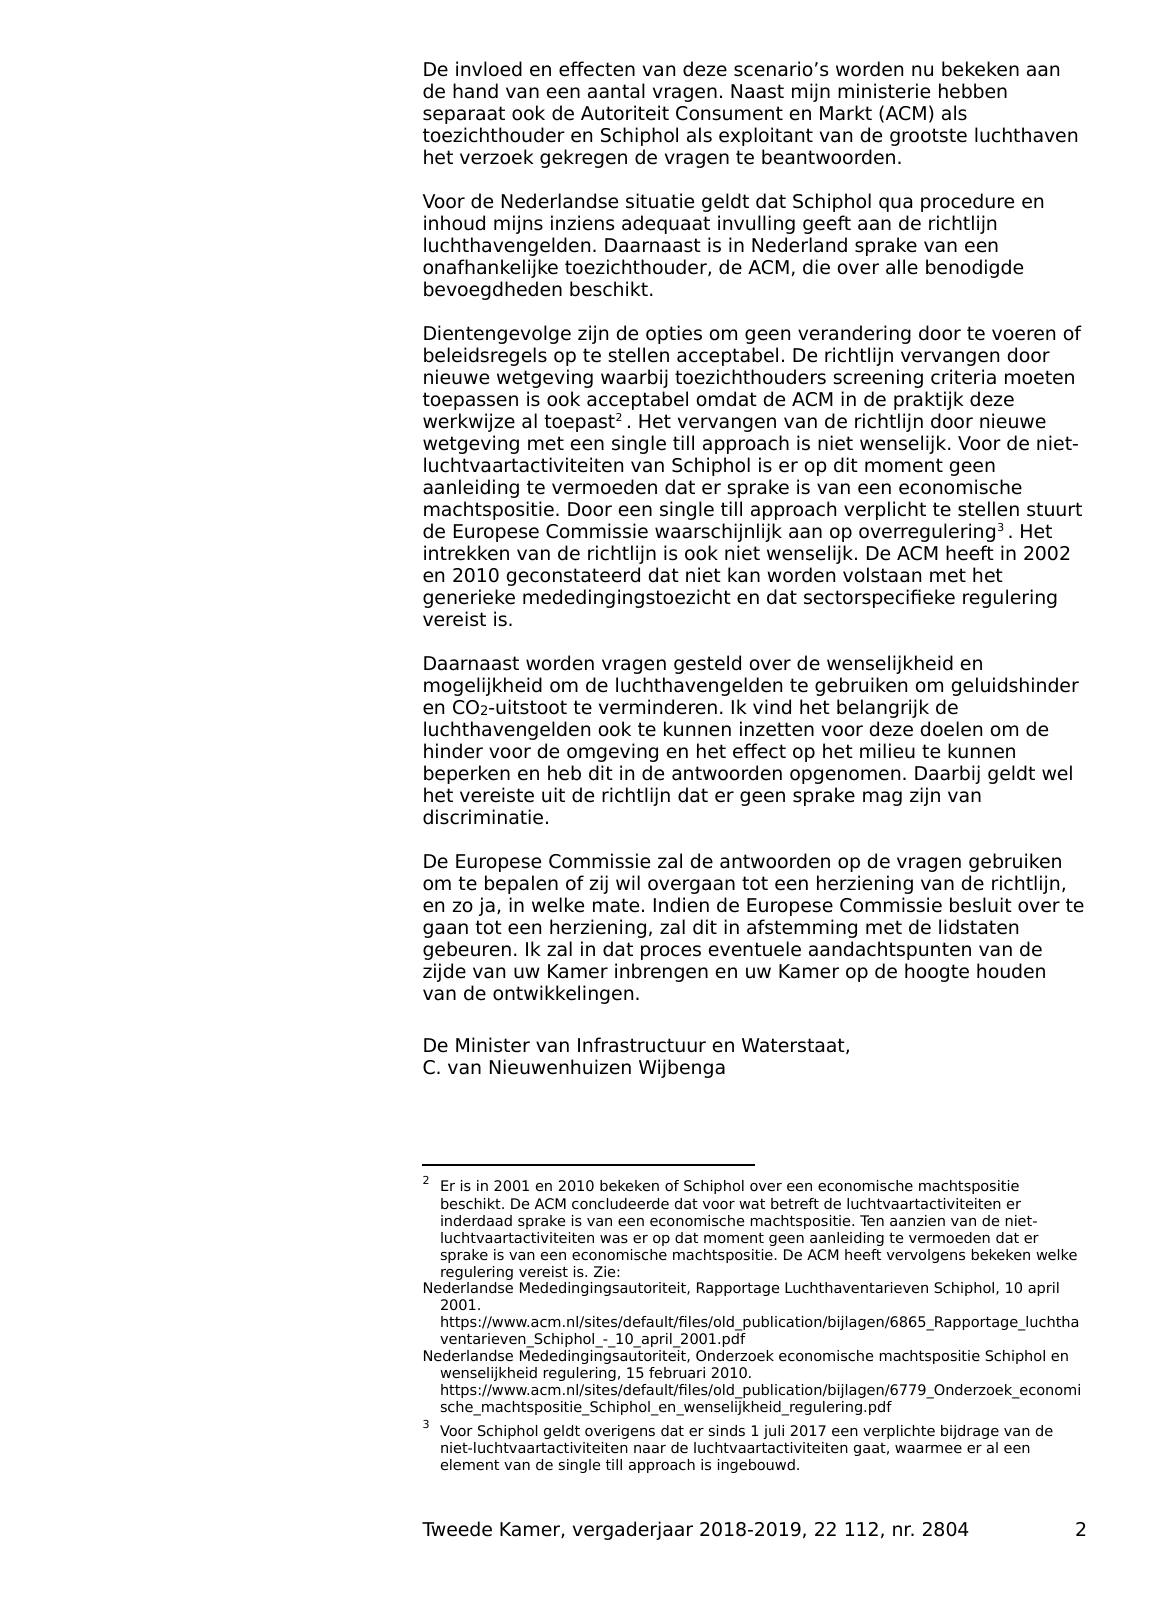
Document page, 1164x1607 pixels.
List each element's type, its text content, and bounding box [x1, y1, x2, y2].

text Er is in 2001 en 2010 bekeken of Schiphol over een economische machtspositie beschikt. De ACM concludeerde dat voor wat betreft de luchtvaartactiviteiten er inderdaad sprake is van een economische machtspositie. Ten aanzien van de niet-luchtvaartactiviteiten was er op dat moment geen aanleiding te vermoeden dat er sprake is van een economische machtspositie. De ACM heeft vervolgens bekeken welke regulering vereist is. Zie: [422, 1174, 1087, 1281]
text Nederlandse Mededingingsautoriteit, Onderzoek economische machtspositie Schiphol en wenselijkheid regulering, 15 februari 2010. https://www.acm.nl/sites/default/files/old_publication/bijlagen/6779_Onderzoek_economische_machtspositie_Schiphol_en_wenselijkheid_regulering.pdf [422, 1348, 1087, 1416]
text Voor Schiphol geldt overigens dat er sinds 1 juli 2017 een verplichte bijdrage van de niet-luchtvaartactiviteiten naar de luchtvaartactiviteiten gaat, waarmee er al een element van de single till approach is ingebouwd. [422, 1418, 1087, 1474]
text De invloed en effecten van deze scenario’s worden nu bekeken aan de hand van een aantal vragen. Naast mijn ministerie hebben separaat ook de Autoriteit Consument en Markt (ACM) als toezichthouder en Schiphol als exploitant van de grootste luchthaven het verzoek gekregen de vragen te beantwoorden. [422, 59, 1087, 169]
text Daarnaast worden vragen gesteld over de wenselijkheid en mogelijkheid om de luchthavengelden te gebruiken om geluidshinder en CO2-uitstoot te verminderen. Ik vind het belangrijk de luchthavengelden ook te kunnen inzetten voor deze doelen om de hinder voor de omgeving en het effect op het milieu te kunnen beperken en heb dit in de antwoorden opgenomen. Daarbij geldt wel het vereiste uit de richtlijn dat er geen sprake mag zijn van discriminatie. [422, 653, 1087, 829]
text De Minister van Infrastructuur en Waterstaat, C. van Nieuwenhuizen Wijbenga [422, 1035, 1087, 1079]
text Dientengevolge zijn de opties om geen verandering door te voeren of beleidsregels op te stellen acceptabel. De richtlijn vervangen door nieuwe wetgeving waarbij toezichthouders screening criteria moeten toepassen is ook acceptabel omdat de ACM in de praktijk deze werkwijze al toepast. Het vervangen van de richtlijn door nieuwe wetgeving met een single till approach is niet wenselijk. Voor de niet-luchtvaartactiviteiten van Schiphol is er op dit moment geen aanleiding te vermoeden dat er sprake is van een economische machtspositie. Door een single till approach verplicht te stellen stuurt de Europese Commissie waarschijnlijk aan op overregulering. Het intrekken van de richtlijn is ook niet wenselijk. De ACM heeft in 2002 en 2010 geconstateerd dat niet kan worden volstaan met het generieke mededingingstoezicht en dat sectorspecifieke regulering vereist is. [422, 323, 1087, 631]
text Voor de Nederlandse situatie geldt dat Schiphol qua procedure en inhoud mijns inziens adequaat invulling geeft aan de richtlijn luchthavengelden. Daarnaast is in Nederland sprake van een onafhankelijke toezichthouder, de ACM, die over alle benodigde bevoegdheden beschikt. [422, 191, 1087, 301]
text Nederlandse Mededingingsautoriteit, Rapportage Luchthaventarieven Schiphol, 10 april 2001. https://www.acm.nl/sites/default/files/old_publication/bijlagen/6865_Rapportage_luchthaventarieven_Schiphol_-_10_april_2001.pdf [422, 1281, 1087, 1348]
text De Europese Commissie zal de antwoorden op de vragen gebruiken om te bepalen of zij wil overgaan tot een herziening van de richtlijn, en zo ja, in welke mate. Indien de Europese Commissie besluit over te gaan tot een herziening, zal dit in afstemming met de lidstaten gebeuren. Ik zal in dat proces eventuele aandachtspunten van de zijde van uw Kamer inbrengen en uw Kamer op de hoogte houden van de ontwikkelingen. [422, 851, 1087, 1005]
